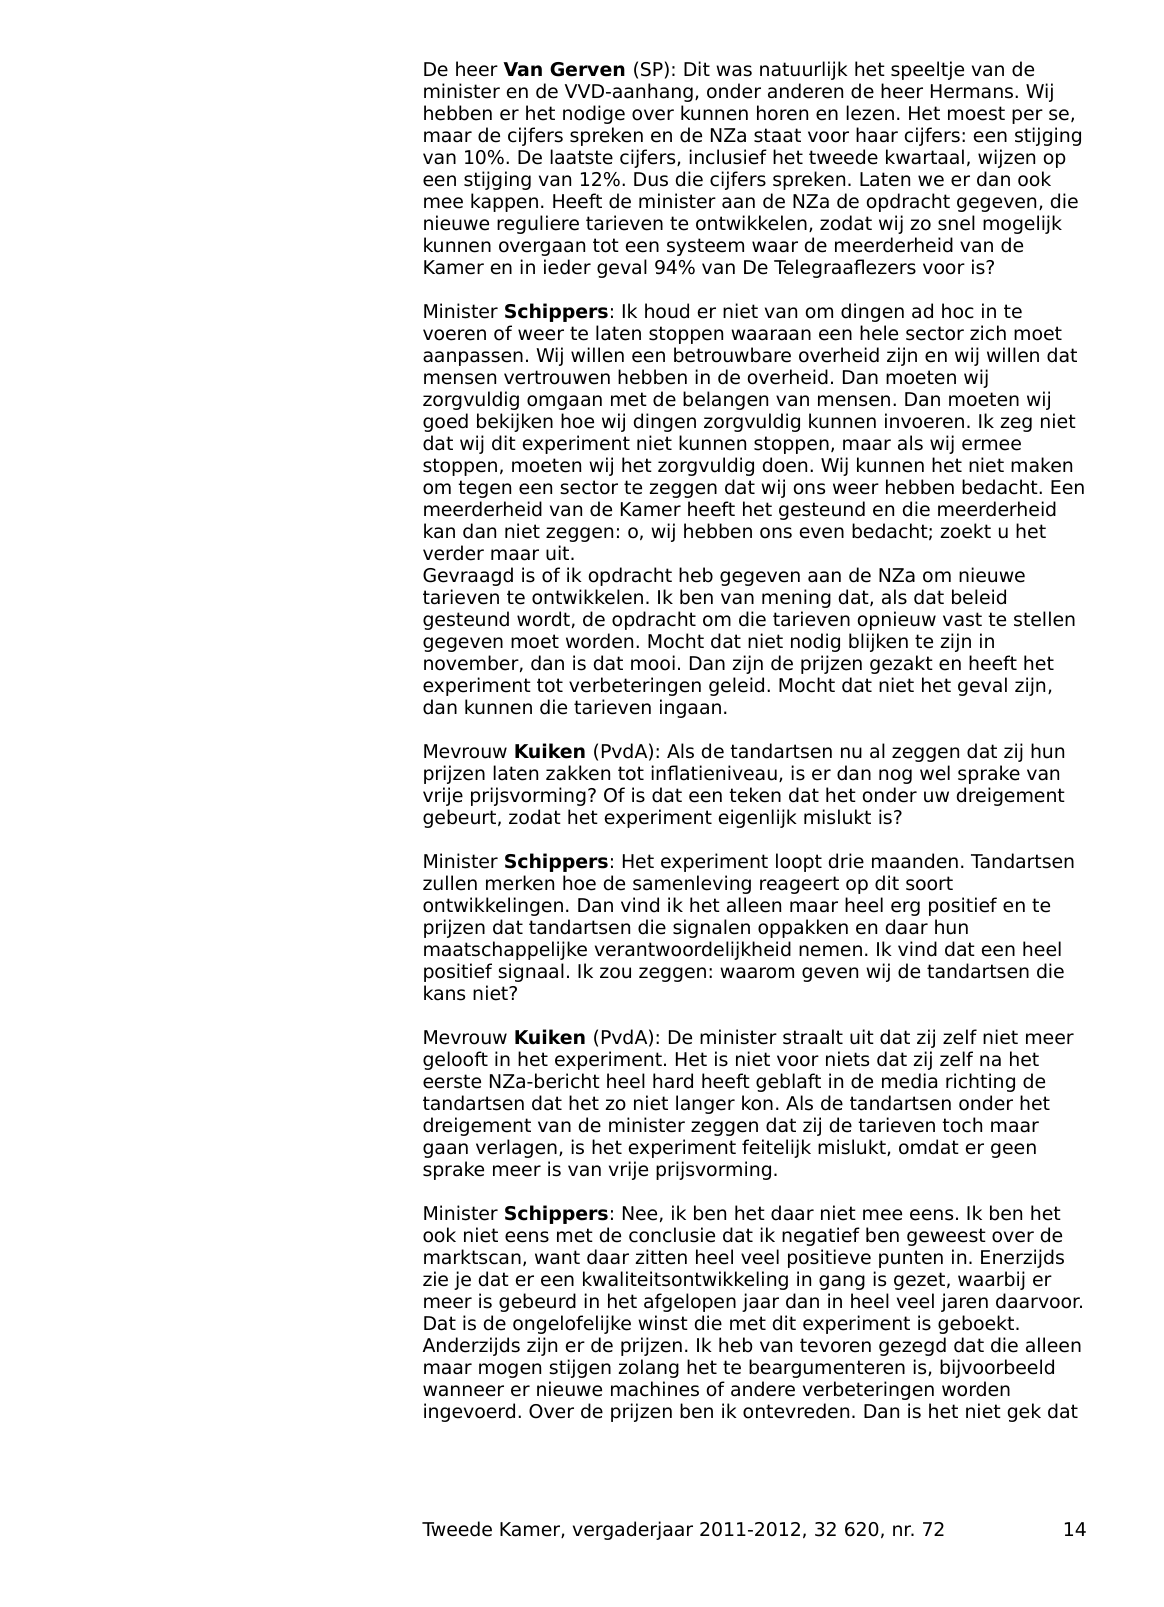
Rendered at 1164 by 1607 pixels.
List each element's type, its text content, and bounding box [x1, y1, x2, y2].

text Minister Schippers: Het experiment loopt drie maanden. Tandartsen zullen merken hoe de samenleving reageert op dit soort ontwikkelingen. Dan vind ik het alleen maar heel erg positief en te prijzen dat tandartsen die signalen oppakken en daar hun maatschappelijke verantwoordelijkheid nemen. Ik vind dat een heel positief signaal. Ik zou zeggen: waarom geven wij de tandartsen die kans niet? [422, 851, 1087, 1005]
text Minister Schippers: Nee, ik ben het daar niet mee eens. Ik ben het ook niet eens met de conclusie dat ik negatief ben geweest over de marktscan, want daar zitten heel veel positieve punten in. Enerzijds zie je dat er een kwaliteitsontwikkeling in gang is gezet, waarbij er meer is gebeurd in het afgelopen jaar dan in heel veel jaren daarvoor. Dat is de ongelofelijke winst die met dit experiment is geboekt. Anderzijds zijn er de prijzen. Ik heb van tevoren gezegd dat die alleen maar mogen stijgen zolang het te beargumenteren is, bijvoorbeeld wanneer er nieuwe machines of andere verbeteringen worden ingevoerd. Over de prijzen ben ik ontevreden. Dan is het niet gek dat [422, 1203, 1087, 1423]
text De heer Van Gerven (SP): Dit was natuurlijk het speeltje van de minister en de VVD-aanhang, onder anderen de heer Hermans. Wij hebben er het nodige over kunnen horen en lezen. Het moest per se, maar de cijfers spreken en de NZa staat voor haar cijfers: een stijging van 10%. De laatste cijfers, inclusief het tweede kwartaal, wijzen op een stijging van 12%. Dus die cijfers spreken. Laten we er dan ook mee kappen. Heeft de minister aan de NZa de opdracht gegeven, die nieuwe reguliere tarieven te ontwikkelen, zodat wij zo snel mogelijk kunnen overgaan tot een systeem waar de meerderheid van de Kamer en in ieder geval 94% van De Telegraaflezers voor is? [422, 59, 1087, 279]
text Mevrouw Kuiken (PvdA): Als de tandartsen nu al zeggen dat zij hun prijzen laten zakken tot inflatieniveau, is er dan nog wel sprake van vrije prijsvorming? Of is dat een teken dat het onder uw dreigement gebeurt, zodat het experiment eigenlijk mislukt is? [422, 741, 1087, 829]
text Minister Schippers: Ik houd er niet van om dingen ad hoc in te voeren of weer te laten stoppen waaraan een hele sector zich moet aanpassen. Wij willen een betrouwbare overheid zijn en wij willen dat mensen vertrouwen hebben in de overheid. Dan moeten wij zorgvuldig omgaan met de belangen van mensen. Dan moeten wij goed bekijken hoe wij dingen zorgvuldig kunnen invoeren. Ik zeg niet dat wij dit experiment niet kunnen stoppen, maar als wij ermee stoppen, moeten wij het zorgvuldig doen. Wij kunnen het niet maken om tegen een sector te zeggen dat wij ons weer hebben bedacht. Een meerderheid van de Kamer heeft het gesteund en die meerderheid kan dan niet zeggen: o, wij hebben ons even bedacht; zoekt u het verder maar uit. [422, 301, 1087, 565]
text Mevrouw Kuiken (PvdA): De minister straalt uit dat zij zelf niet meer gelooft in het experiment. Het is niet voor niets dat zij zelf na het eerste NZa-bericht heel hard heeft geblaft in de media richting de tandartsen dat het zo niet langer kon. Als de tandartsen onder het dreigement van de minister zeggen dat zij de tarieven toch maar gaan verlagen, is het experiment feitelijk mislukt, omdat er geen sprake meer is van vrije prijsvorming. [422, 1027, 1087, 1181]
text Gevraagd is of ik opdracht heb gegeven aan de NZa om nieuwe tarieven te ontwikkelen. Ik ben van mening dat, als dat beleid gesteund wordt, de opdracht om die tarieven opnieuw vast te stellen gegeven moet worden. Mocht dat niet nodig blijken te zijn in november, dan is dat mooi. Dan zijn de prijzen gezakt en heeft het experiment tot verbeteringen geleid. Mocht dat niet het geval zijn, dan kunnen die tarieven ingaan. [422, 565, 1087, 719]
